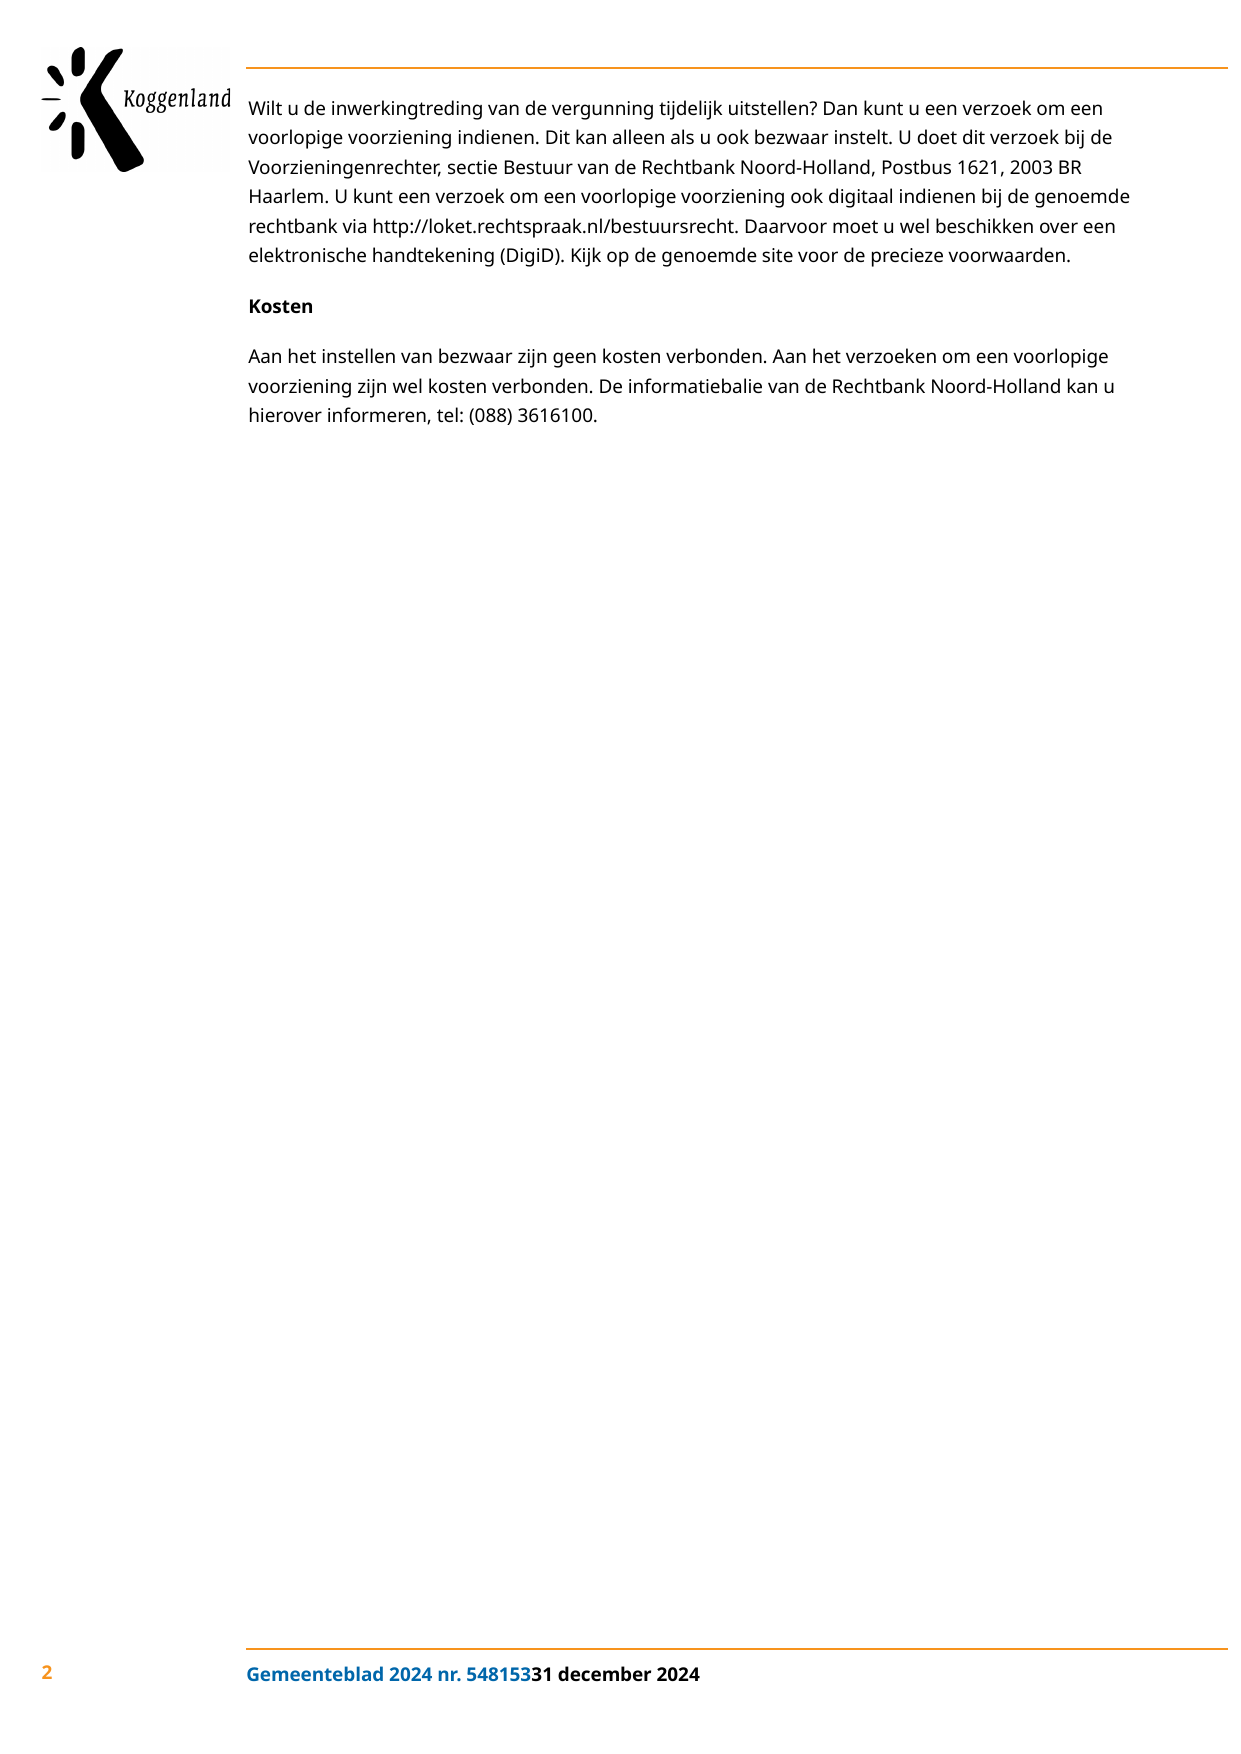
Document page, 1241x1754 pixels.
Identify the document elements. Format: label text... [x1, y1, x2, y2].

text Wilt u de inwerkingtreding van de vergunning tijdelijk uitstellen? Dan kunt u een verzoek om een voorlopige voorziening indienen. Dit kan alleen als u ook bezwaar instelt. U doet dit verzoek bij de Voorzieningenrechter, sectie Bestuur van de Rechtbank Noord-Holland, Postbus 1621, 2003 BR Haarlem. U kunt een verzoek om een voorlopige voorziening ook digitaal indienen bij de genoemde rechtbank via http://loket.rechtspraak.nl/bestuursrecht. Daarvoor moet u wel beschikken over een elektronische handtekening (DigiD). Kijk op de genoemde site voor de precieze voorwaarden. [248, 95, 1152, 268]
picture [41, 47, 231, 172]
text Kosten [248, 293, 1152, 319]
text Aan het instellen van bezwaar zijn geen kosten verbonden. Aan het verzoeken om een voorlopige voorziening zijn wel kosten verbonden. De informatiebalie van de Rechtbank Noord-Holland kan u hierover informeren, tel: (088) 3616100. [248, 343, 1152, 428]
